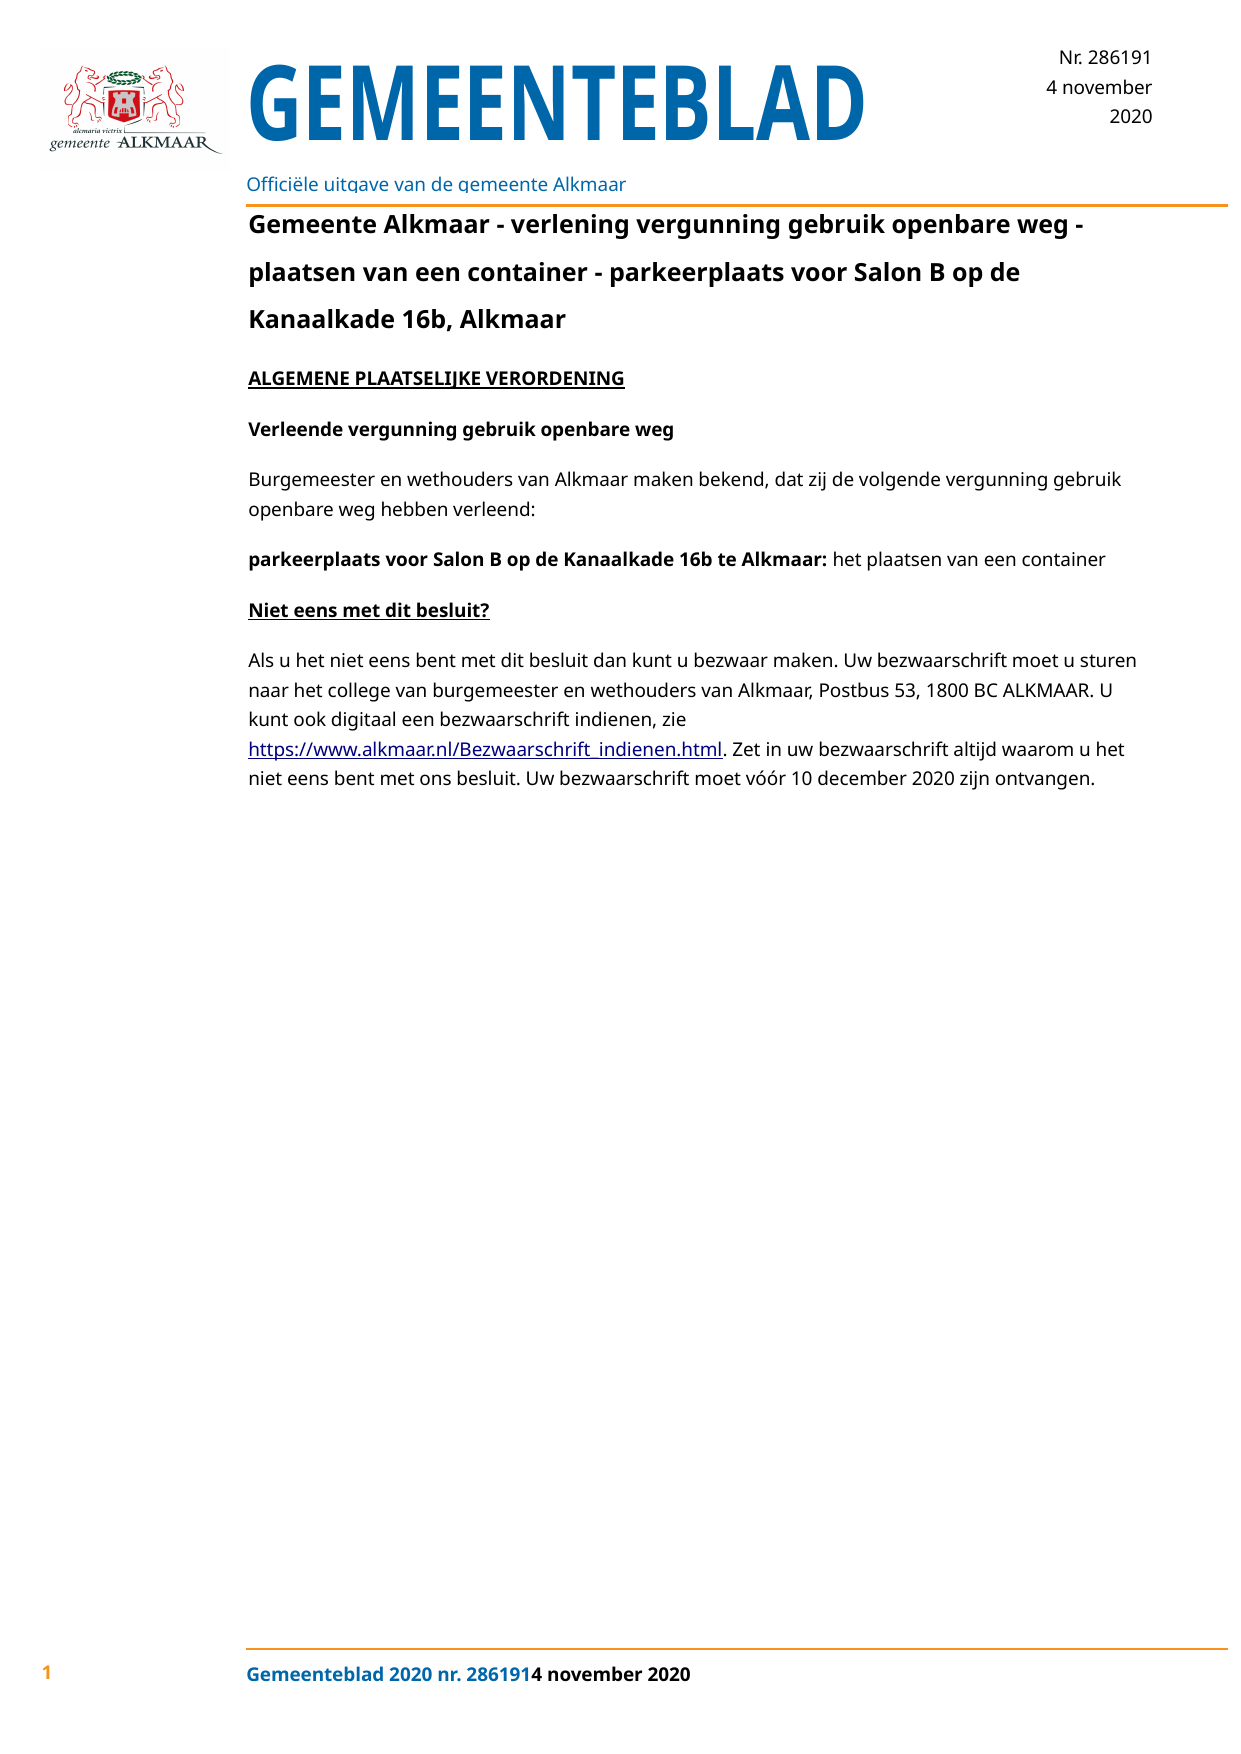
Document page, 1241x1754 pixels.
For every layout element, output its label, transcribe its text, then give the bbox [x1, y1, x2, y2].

text parkeerplaats voor Salon B op de Kanaalkade 16b te Alkmaar: het plaatsen van een container [248, 546, 1152, 572]
text Verleende vergunning gebruik openbare weg [248, 416, 1152, 442]
text Niet eens met dit besluit? [248, 597, 1152, 622]
picture [41, 47, 231, 172]
text Als u het niet eens bent met dit besluit dan kunt u bezwaar maken. Uw bezwaarschrift moet u sturen naar het college van burgemeester en wethouders van Alkmaar, Postbus 53, 1800 BC ALKMAAR. U kunt ook digitaal een bezwaarschrift indienen, zie https://www.alkmaar.nl/Bezwaarschrift_indienen.html. Zet in uw bezwaarschrift altijd waarom u het niet eens bent met ons besluit. Uw bezwaarschrift moet vóór 10 december 2020 zijn ontvangen. [248, 647, 1152, 791]
text Burgemeester en wethouders van Alkmaar maken bekend, dat zij de volgende vergunning gebruik openbare weg hebben verleend: [248, 466, 1152, 522]
text ALGEMENE PLAATSELIJKE VERORDENING [248, 366, 1152, 391]
text Gemeente Alkmaar - verlening vergunning gebruik openbare weg - plaatsen van een container - parkeerplaats voor Salon B op de Kanaalkade 16b, Alkmaar [248, 207, 1152, 336]
